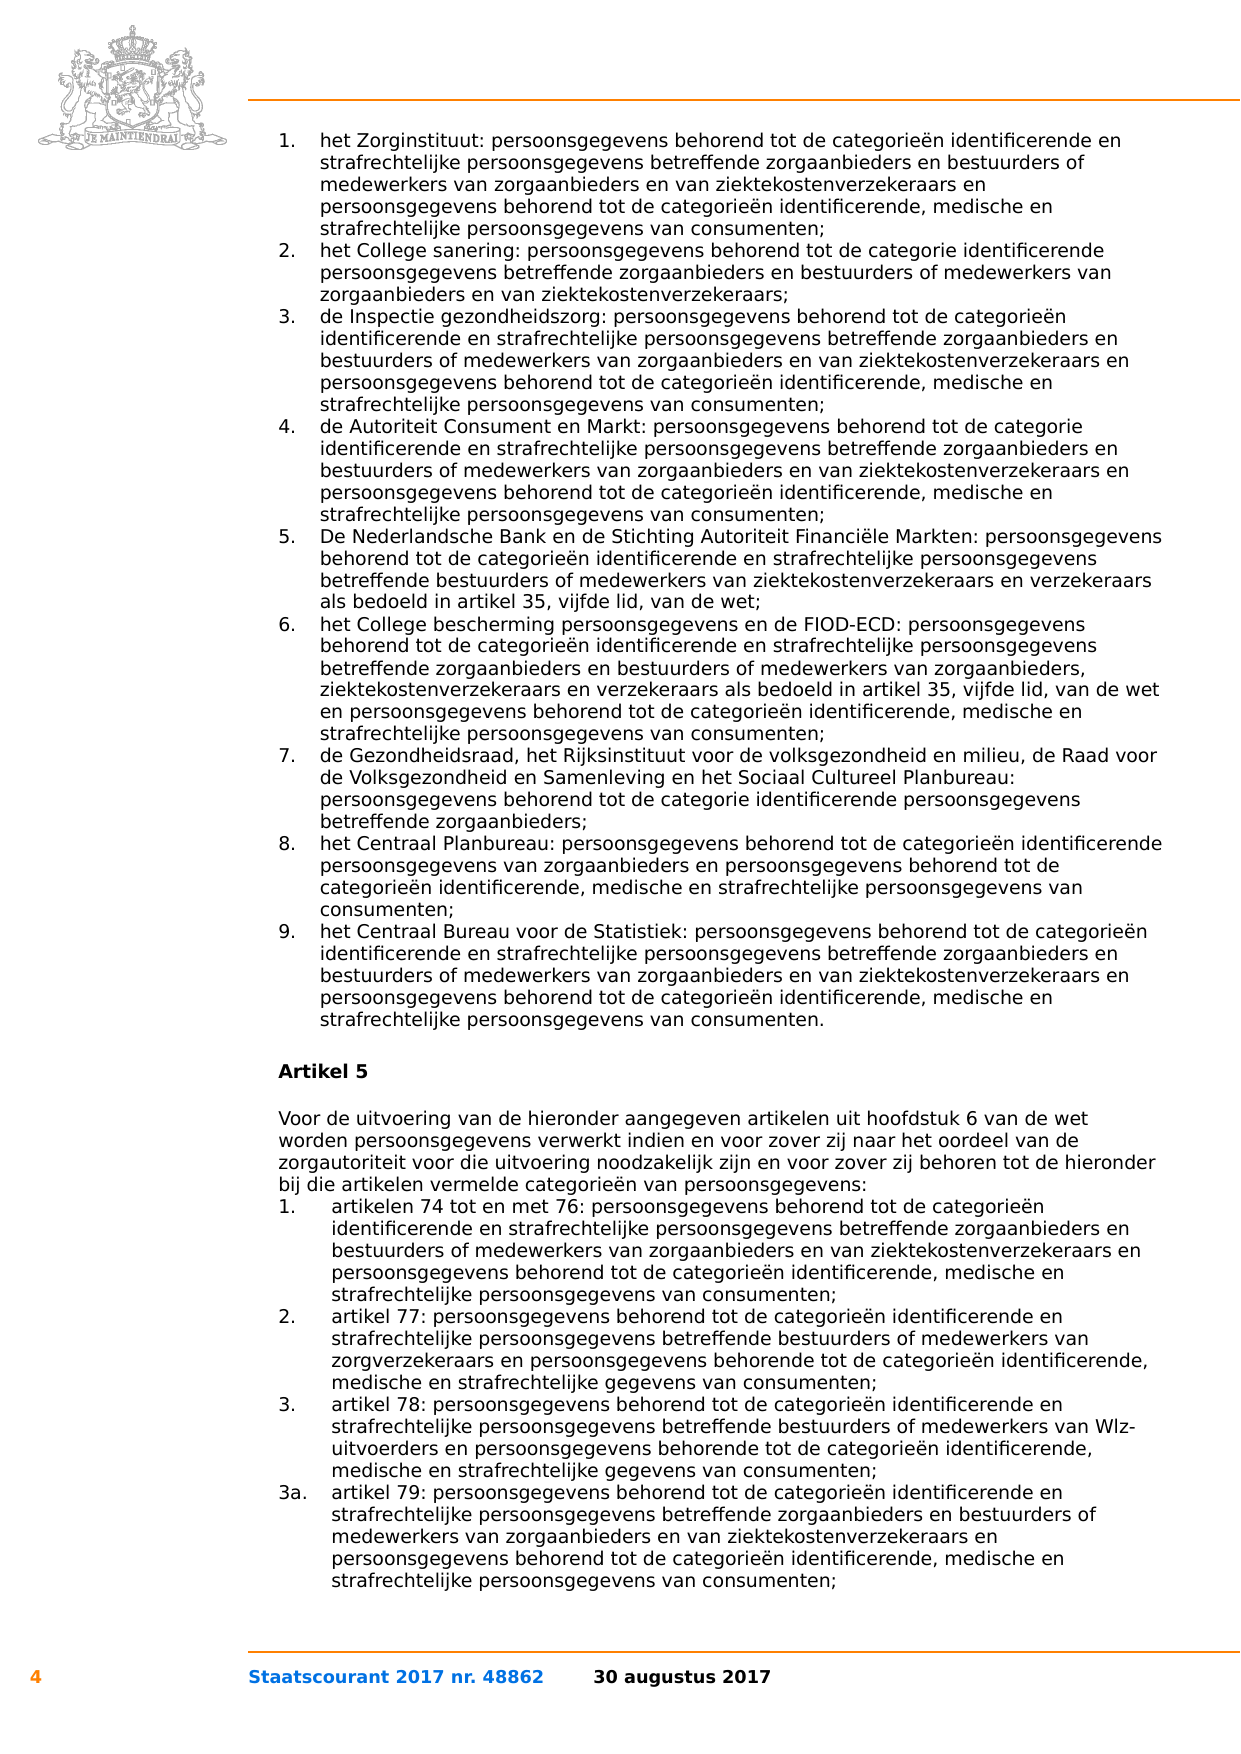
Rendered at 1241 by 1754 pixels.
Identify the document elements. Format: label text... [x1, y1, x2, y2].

text 3a. artikel 79: persoonsgegevens behorend tot de categorieën identificerende en strafrechtelijke persoonsgegevens betreffende zorgaanbieders en bestuurders of medewerkers van zorgaanbieders en van ziektekostenverzekeraars en persoonsgegevens behorend tot de categorieën identificerende, medische en strafrechtelijke persoonsgegevens van consumenten; [278, 1482, 1163, 1592]
text 1. artikelen 74 tot en met 76: persoonsgegevens behorend tot de categorieën identificerende en strafrechtelijke persoonsgegevens betreffende zorgaanbieders en bestuurders of medewerkers van zorgaanbieders en van ziektekostenverzekeraars en persoonsgegevens behorend tot de categorieën identificerende, medische en strafrechtelijke persoonsgegevens van consumenten; [278, 1196, 1163, 1306]
text 1. het Zorginstituut: persoonsgegevens behorend tot de categorieën identificerende en strafrechtelijke persoonsgegevens betreffende zorgaanbieders en bestuurders of medewerkers van zorgaanbieders en van ziektekostenverzekeraars en persoonsgegevens behorend tot de categorieën identificerende, medische en strafrechtelijke persoonsgegevens van consumenten; [278, 130, 1163, 240]
picture [38, 25, 227, 150]
text 3. de Inspectie gezondheidszorg: persoonsgegevens behorend tot de categorieën identificerende en strafrechtelijke persoonsgegevens betreffende zorgaanbieders en bestuurders of medewerkers van zorgaanbieders en van ziektekostenverzekeraars en persoonsgegevens behorend tot de categorieën identificerende, medische en strafrechtelijke persoonsgegevens van consumenten; [278, 306, 1163, 416]
text 4. de Autoriteit Consument en Markt: persoonsgegevens behorend tot de categorie identificerende en strafrechtelijke persoonsgegevens betreffende zorgaanbieders en bestuurders of medewerkers van zorgaanbieders en van ziektekostenverzekeraars en persoonsgegevens behorend tot de categorieën identificerende, medische en strafrechtelijke persoonsgegevens van consumenten; [278, 416, 1163, 526]
text 5. De Nederlandsche Bank en de Stichting Autoriteit Financiële Markten: persoonsgegevens behorend tot de categorieën identificerende en strafrechtelijke persoonsgegevens betreffende bestuurders of medewerkers van ziektekostenverzekeraars en verzekeraars als bedoeld in artikel 35, vijfde lid, van de wet; [278, 526, 1163, 613]
text 2. het College sanering: persoonsgegevens behorend tot de categorie identificerende persoonsgegevens betreffende zorgaanbieders en bestuurders of medewerkers van zorgaanbieders en van ziektekostenverzekeraars; [278, 240, 1163, 306]
text Voor de uitvoering van de hieronder aangegeven artikelen uit hoofdstuk 6 van de wet worden persoonsgegevens verwerkt indien en voor zover zij naar het oordeel van de zorgautoriteit voor die uitvoering noodzakelijk zijn en voor zover zij behoren tot de hieronder bij die artikelen vermelde categorieën van persoonsgegevens: [278, 1108, 1163, 1196]
text 8. het Centraal Planbureau: persoonsgegevens behorend tot de categorieën identificerende persoonsgegevens van zorgaanbieders en persoonsgegevens behorend tot de categorieën identificerende, medische en strafrechtelijke persoonsgegevens van consumenten; [278, 833, 1163, 921]
text 7. de Gezondheidsraad, het Rijksinstituut voor de volksgezondheid en milieu, de Raad voor de Volksgezondheid en Samenleving en het Sociaal Cultureel Planbureau: persoonsgegevens behorend tot de categorie identificerende persoonsgegevens betreffende zorgaanbieders; [278, 745, 1163, 833]
subtitle Artikel 5 [278, 1061, 1163, 1083]
text 3. artikel 78: persoonsgegevens behorend tot de categorieën identificerende en strafrechtelijke persoonsgegevens betreffende bestuurders of medewerkers van Wlz-uitvoerders en persoonsgegevens behorende tot de categorieën identificerende, medische en strafrechtelijke gegevens van consumenten; [278, 1394, 1163, 1482]
text 9. het Centraal Bureau voor de Statistiek: persoonsgegevens behorend tot de categorieën identificerende en strafrechtelijke persoonsgegevens betreffende zorgaanbieders en bestuurders of medewerkers van zorgaanbieders en van ziektekostenverzekeraars en persoonsgegevens behorend tot de categorieën identificerende, medische en strafrechtelijke persoonsgegevens van consumenten. [278, 921, 1163, 1031]
text 2. artikel 77: persoonsgegevens behorend tot de categorieën identificerende en strafrechtelijke persoonsgegevens betreffende bestuurders of medewerkers van zorgverzekeraars en persoonsgegevens behorende tot de categorieën identificerende, medische en strafrechtelijke gegevens van consumenten; [278, 1306, 1163, 1394]
text 6. het College bescherming persoonsgegevens en de FIOD-ECD: persoonsgegevens behorend tot de categorieën identificerende en strafrechtelijke persoonsgegevens betreffende zorgaanbieders en bestuurders of medewerkers van zorgaanbieders, ziektekostenverzekeraars en verzekeraars als bedoeld in artikel 35, vijfde lid, van de wet en persoonsgegevens behorend tot de categorieën identificerende, medische en strafrechtelijke persoonsgegevens van consumenten; [278, 613, 1163, 745]
